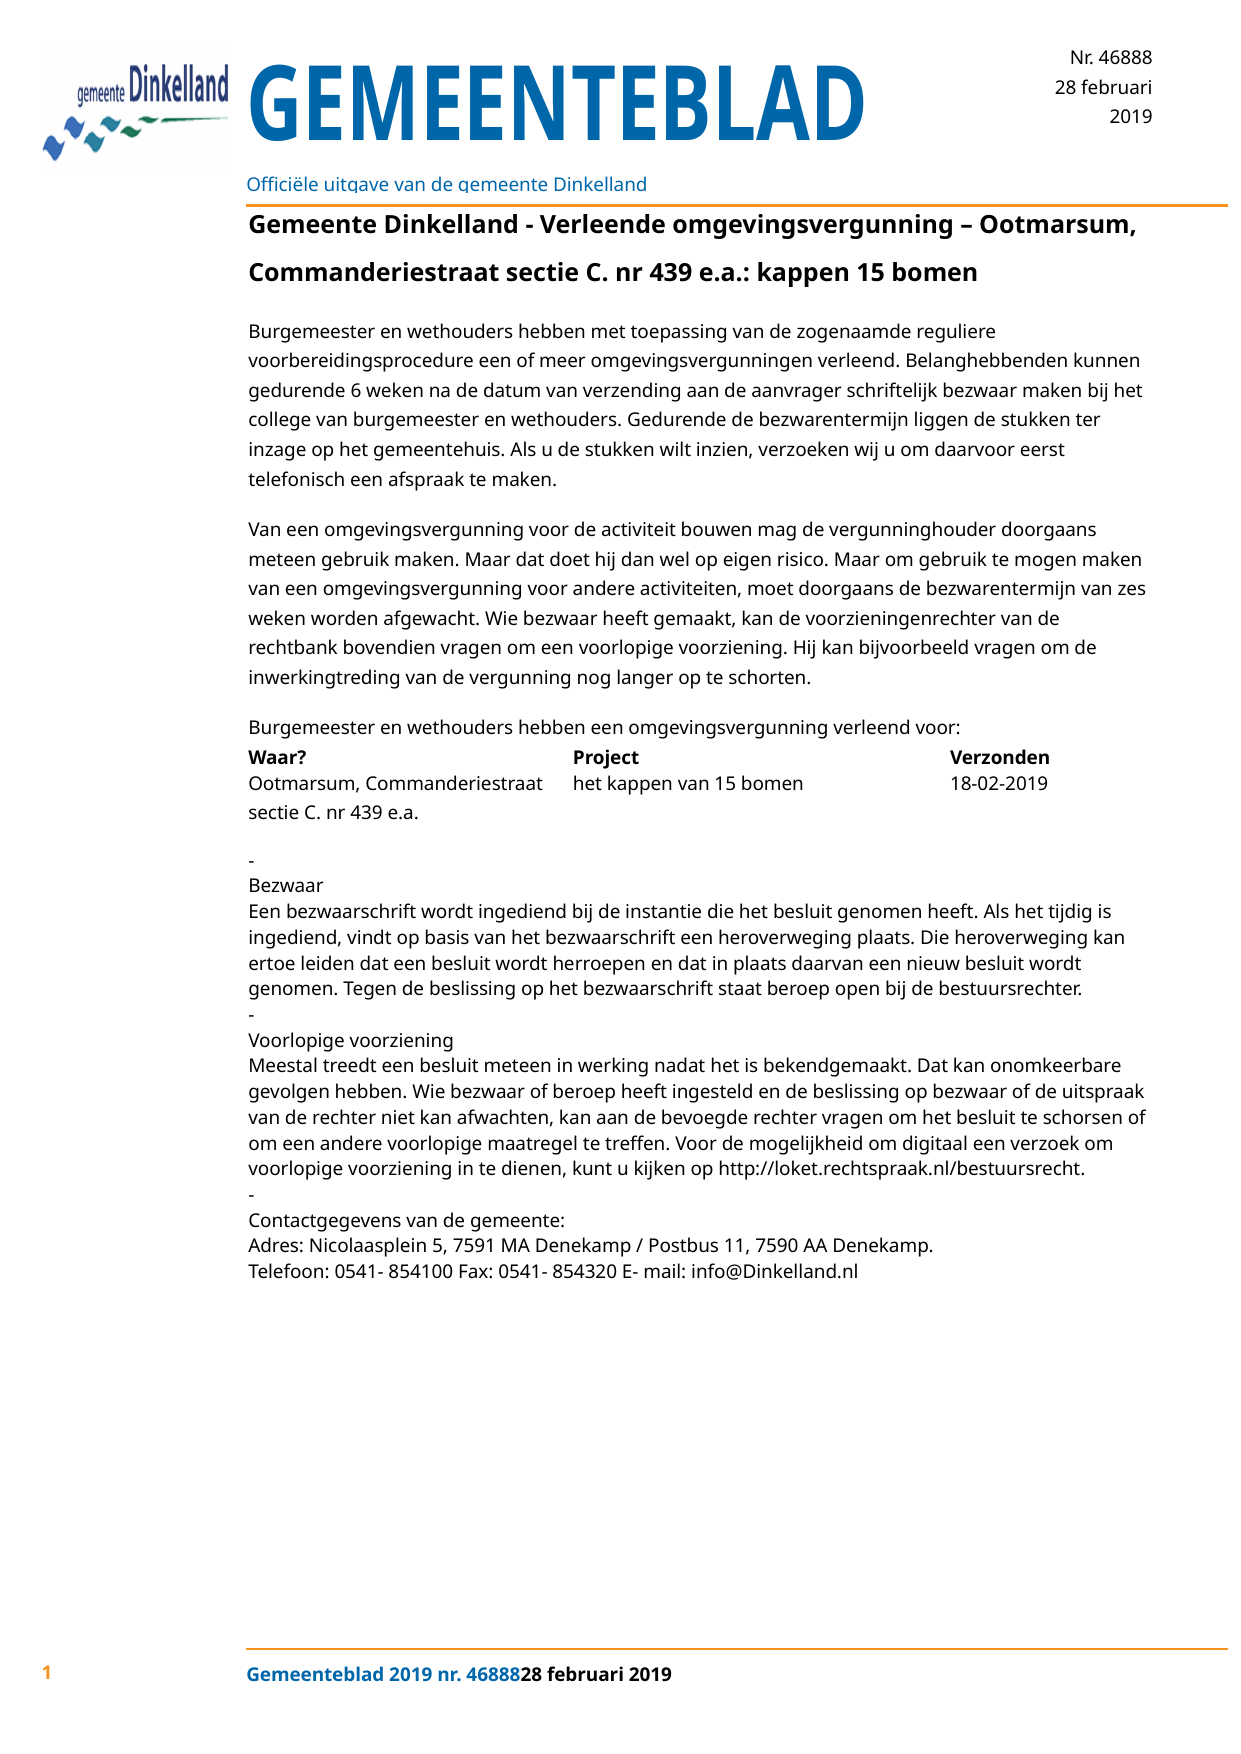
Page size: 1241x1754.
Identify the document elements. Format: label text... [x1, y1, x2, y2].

table_header Project [573, 744, 950, 770]
text - [248, 847, 1152, 872]
text Meestal treedt een besluit meteen in werking nadat het is bekendgemaakt. Dat kan onomkeerbare gevolgen hebben. Wie bezwaar of beroep heeft ingesteld en de beslissing op bezwaar of de uitspraak van de rechter niet kan afwachten, kan aan de bevoegde rechter vragen om het besluit te schorsen of om een andere voorlopige maatregel te treffen. Voor de mogelijkheid om digitaal een verzoek om voorlopige voorziening in te dienen, kunt u kijken op http://loket.rechtspraak.nl/bestuursrecht. [248, 1053, 1152, 1181]
table_header Waar? [248, 744, 573, 770]
text - [248, 1001, 1152, 1027]
table_cell 18-02-2019 [950, 770, 1152, 825]
text Van een omgevingsvergunning voor de activiteit bouwen mag de vergunninghouder doorgaans meteen gebruik maken. Maar dat doet hij dan wel op eigen risico. Maar om gebruik te mogen maken van een omgevingsvergunning voor andere activiteiten, moet doorgaans de bezwarentermijn van zes weken worden afgewacht. Wie bezwaar heeft gemaakt, kan de voorzieningenrechter van de rechtbank bovendien vragen om een voorlopige voorziening. Hij kan bijvoorbeeld vragen om de inwerkingtreding van de vergunning nog langer op te schorten. [248, 516, 1152, 690]
text Adres: Nicolaasplein 5, 7591 MA Denekamp / Postbus 11, 7590 AA Denekamp. [248, 1233, 1152, 1258]
table_header Verzonden [950, 744, 1152, 770]
text Burgemeester en wethouders hebben een omgevingsvergunning verleend voor: [248, 714, 1152, 740]
text - [248, 1181, 1152, 1207]
text Een bezwaarschrift wordt ingediend bij de instantie die het besluit genomen heeft. Als het tijdig is ingediend, vindt op basis van het bezwaarschrift een heroverweging plaats. Die heroverweging kan ertoe leiden dat een besluit wordt herroepen en dat in plaats daarvan een nieuw besluit wordt genomen. Tegen de beslissing op het bezwaarschrift staat beroep open bij de bestuursrechter. [248, 898, 1152, 1001]
table_cell het kappen van 15 bomen [573, 770, 950, 825]
text Gemeente Dinkelland - Verleende omgevingsvergunning – Ootmarsum, Commanderiestraat sectie C. nr 439 e.a.: kappen 15 bomen [248, 207, 1152, 288]
picture [41, 47, 231, 172]
table_cell Ootmarsum, Commanderiestraat sectie C. nr 439 e.a. [248, 770, 573, 825]
text Telefoon: 0541- 854100 Fax: 0541- 854320 E- mail: info@Dinkelland.nl [248, 1258, 1152, 1284]
text Bezwaar [248, 872, 1152, 898]
text Voorlopige voorziening [248, 1027, 1152, 1053]
text Burgemeester en wethouders hebben met toepassing van de zogenaamde reguliere voorbereidingsprocedure een of meer omgevingsvergunningen verleend. Belanghebbenden kunnen gedurende 6 weken na de datum van verzending aan de aanvrager schriftelijk bezwaar maken bij het college van burgemeester en wethouders. Gedurende de bezwarentermijn liggen de stukken ter inzage op het gemeentehuis. Als u de stukken wilt inzien, verzoeken wij u om daarvoor eerst telefonisch een afspraak te maken. [248, 318, 1152, 492]
text Contactgegevens van de gemeente: [248, 1207, 1152, 1233]
